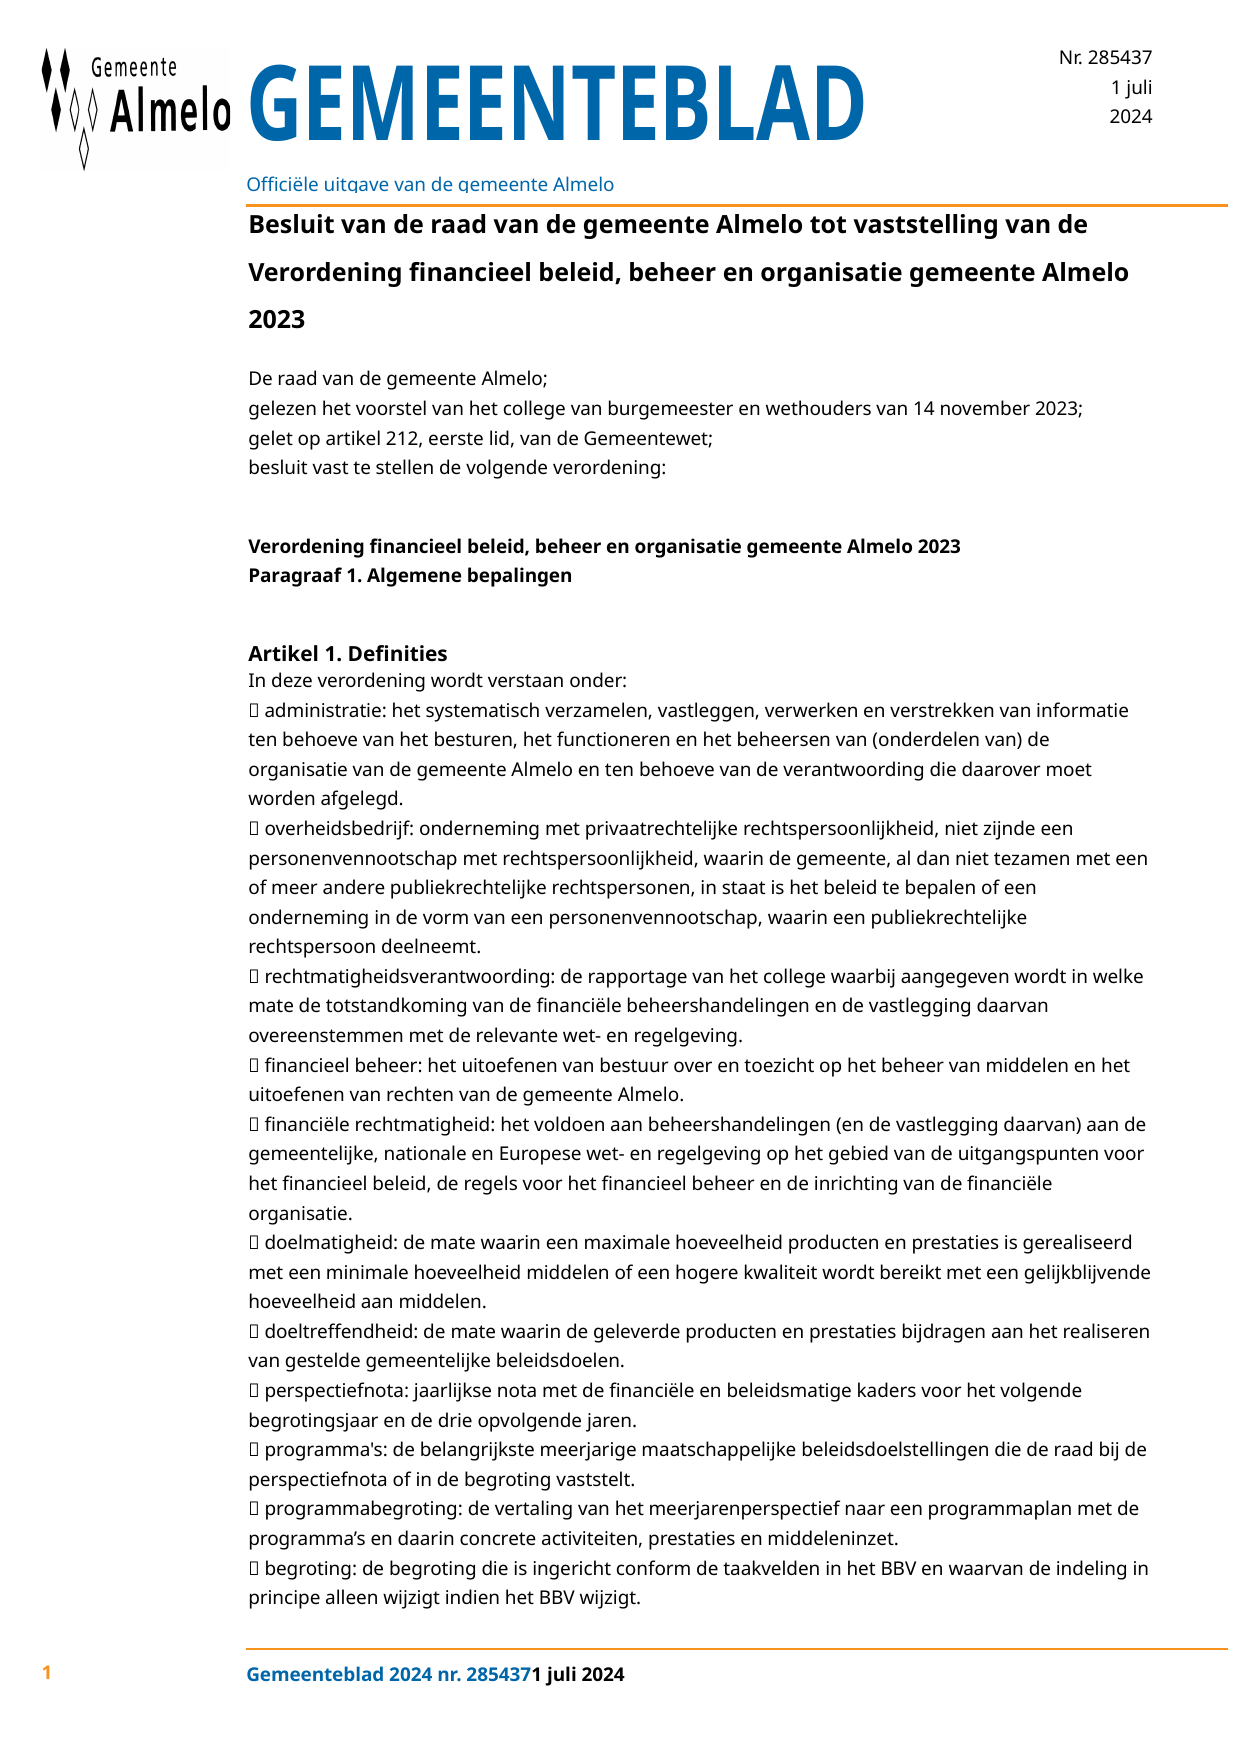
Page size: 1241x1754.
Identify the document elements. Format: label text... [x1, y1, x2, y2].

text  doelmatigheid: de mate waarin een maximale hoeveelheid producten en prestaties is gerealiseerd met een minimale hoeveelheid middelen of een hogere kwaliteit wordt bereikt met een gelijkblijvende hoeveelheid aan middelen. [248, 1229, 1152, 1314]
text  programmabegroting: de vertaling van het meerjarenperspectief naar een programmaplan met de programma’s en daarin concrete activiteiten, prestaties en middeleninzet. [248, 1496, 1152, 1551]
text  overheidsbedrijf: onderneming met privaatrechtelijke rechtspersoonlijkheid, niet zijnde een personenvennootschap met rechtspersoonlijkheid, waarin de gemeente, al dan niet tezamen met een of meer andere publiekrechtelijke rechtspersonen, in staat is het beleid te bepalen of een onderneming in de vorm van een personenvennootschap, waarin een publiekrechtelijke rechtspersoon deelneemt. [248, 815, 1152, 959]
text Verordening financieel beleid, beheer en organisatie gemeente Almelo 2023 [248, 533, 1152, 559]
text  administratie: het systematisch verzamelen, vastleggen, verwerken en verstrekken van informatie ten behoeve van het besturen, het functioneren en het beheersen van (onderdelen van) de organisatie van de gemeente Almelo en ten behoeve van de verantwoording die daarover moet worden afgelegd. [248, 697, 1152, 811]
text Besluit van de raad van de gemeente Almelo tot vaststelling van de Verordening financieel beleid, beheer en organisatie gemeente Almelo 2023 [248, 207, 1152, 336]
text  financieel beheer: het uitoefenen van bestuur over en toezicht op het beheer van middelen en het uitoefenen van rechten van de gemeente Almelo. [248, 1052, 1152, 1107]
text besluit vast te stellen de volgende verordening: [248, 454, 1152, 480]
text  perspectiefnota: jaarlijkse nota met de financiële en beleidsmatige kaders voor het volgende begrotingsjaar en de drie opvolgende jaren. [248, 1377, 1152, 1433]
text In deze verordening wordt verstaan onder: [248, 667, 1152, 693]
picture [41, 47, 231, 172]
text  doeltreffendheid: de mate waarin de geleverde producten en prestaties bijdragen aan het realiseren van gestelde gemeentelijke beleidsdoelen. [248, 1318, 1152, 1373]
text Paragraaf 1. Algemene bepalingen [248, 563, 1152, 588]
text  rechtmatigheidsverantwoording: de rapportage van het college waarbij aangegeven wordt in welke mate de totstandkoming van de financiële beheershandelingen en de vastlegging daarvan overeenstemmen met de relevante wet- en regelgeving. [248, 963, 1152, 1048]
text  financiële rechtmatigheid: het voldoen aan beheershandelingen (en de vastlegging daarvan) aan de gemeentelijke, nationale en Europese wet- en regelgeving op het gebied van de uitgangspunten voor het financieel beleid, de regels voor het financieel beheer en de inrichting van de financiële organisatie. [248, 1111, 1152, 1226]
text  programma's: de belangrijkste meerjarige maatschappelijke beleidsdoelstellingen die de raad bij de perspectiefnota of in de begroting vaststelt. [248, 1436, 1152, 1492]
text gelet op artikel 212, eerste lid, van de Gemeentewet; [248, 425, 1152, 450]
text  begroting: de begroting die is ingericht conform de taakvelden in het BBV en waarvan de indeling in principe alleen wijzigt indien het BBV wijzigt. [248, 1555, 1152, 1610]
text Artikel 1. Definities [248, 639, 1152, 667]
text gelezen het voorstel van het college van burgemeester en wethouders van 14 november 2023; [248, 395, 1152, 421]
text De raad van de gemeente Almelo; [248, 366, 1152, 391]
